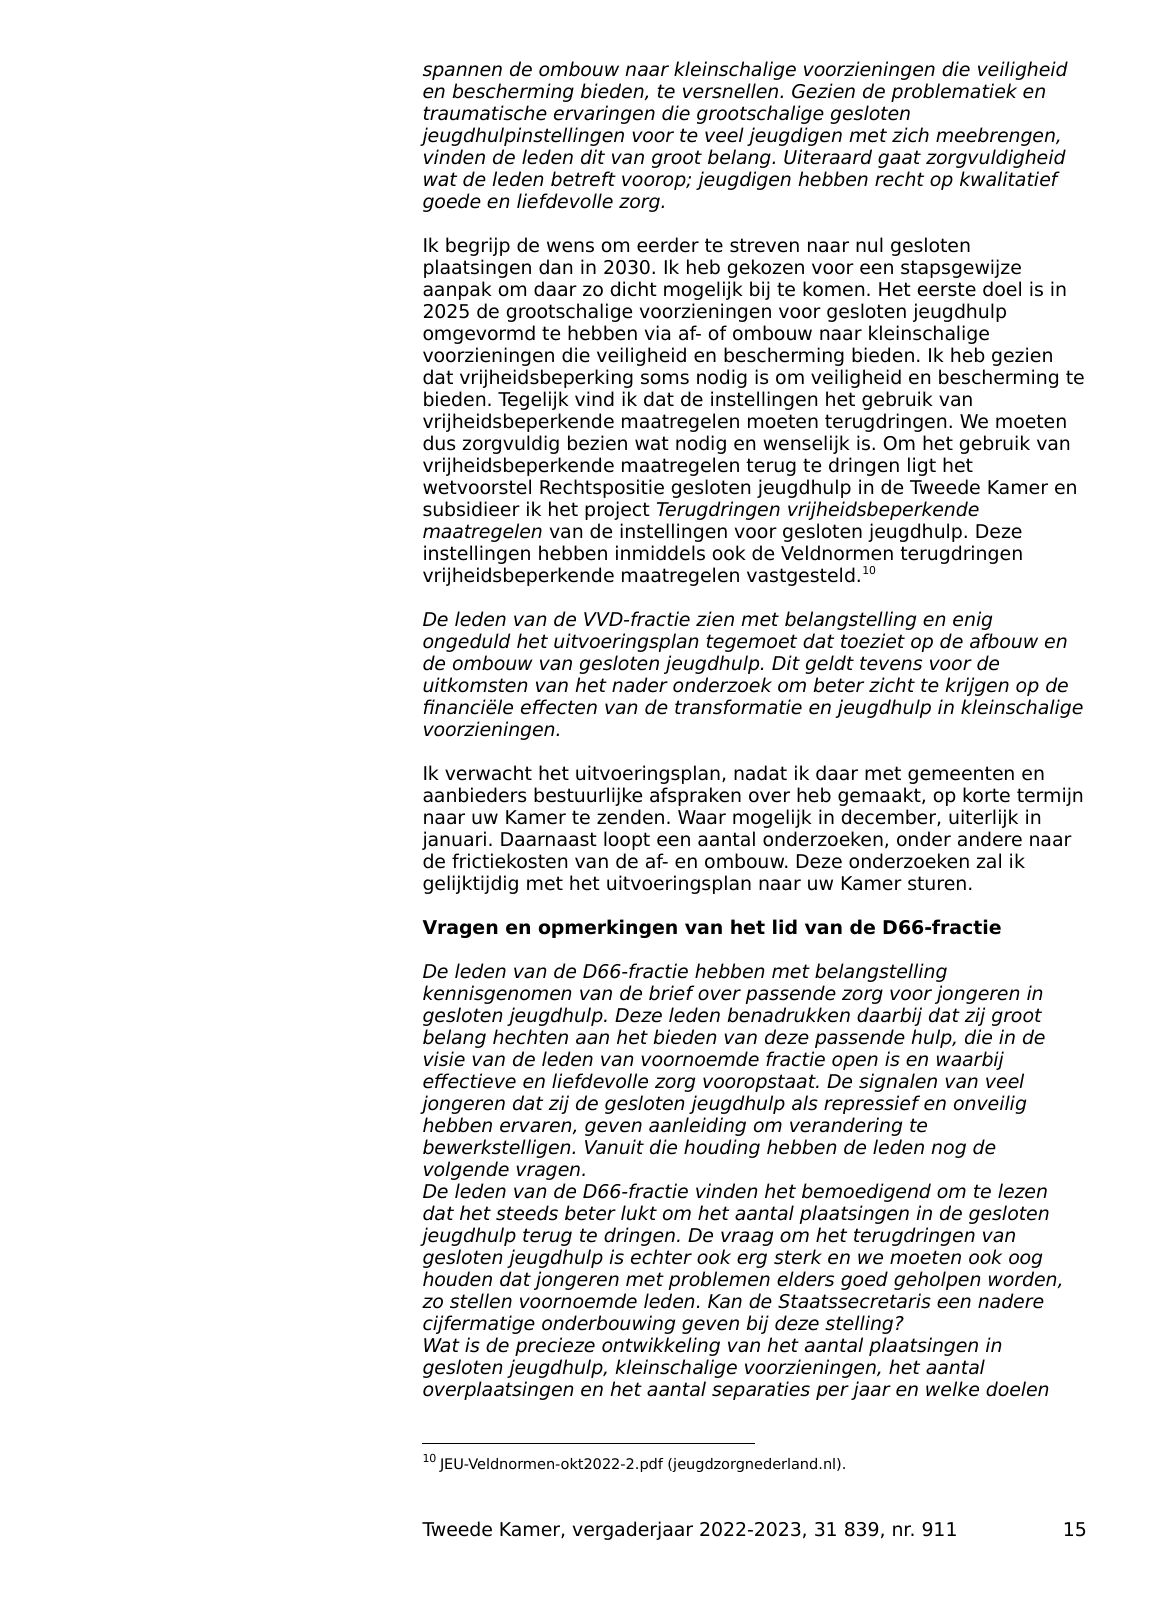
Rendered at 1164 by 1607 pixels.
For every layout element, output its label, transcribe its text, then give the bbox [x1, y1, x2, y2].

text De leden van de VVD-fractie zien met belangstelling en enig ongeduld het uitvoeringsplan tegemoet dat toeziet op de afbouw en de ombouw van gesloten jeugdhulp. Dit geldt tevens voor de uitkomsten van het nader onderzoek om beter zicht te krijgen op de financiële effecten van de transformatie en jeugdhulp in kleinschalige voorzieningen. [422, 609, 1087, 741]
text Ik begrijp de wens om eerder te streven naar nul gesloten plaatsingen dan in 2030. Ik heb gekozen voor een stapsgewijze aanpak om daar zo dicht mogelijk bij te komen. Het eerste doel is in 2025 de grootschalige voorzieningen voor gesloten jeugdhulp omgevormd te hebben via af- of ombouw naar kleinschalige voorzieningen die veiligheid en bescherming bieden. Ik heb gezien dat vrijheidsbeperking soms nodig is om veiligheid en bescherming te bieden. Tegelijk vind ik dat de instellingen het gebruik van vrijheidsbeperkende maatregelen moeten terugdringen. We moeten dus zorgvuldig bezien wat nodig en wenselijk is. Om het gebruik van vrijheidsbeperkende maatregelen terug te dringen ligt het wetvoorstel Rechtspositie gesloten jeugdhulp in de Tweede Kamer en subsidieer ik het project Terugdringen vrijheidsbeperkende maatregelen van de instellingen voor gesloten jeugdhulp. Deze instellingen hebben inmiddels ook de Veldnormen terugdringen vrijheidsbeperkende maatregelen vastgesteld. [422, 235, 1087, 587]
text De leden van de D66-fractie hebben met belangstelling kennisgenomen van de brief over passende zorg voor jongeren in gesloten jeugdhulp. Deze leden benadrukken daarbij dat zij groot belang hechten aan het bieden van deze passende hulp, die in de visie van de leden van voornoemde fractie open is en waarbij effectieve en liefdevolle zorg vooropstaat. De signalen van veel jongeren dat zij de gesloten jeugdhulp als repressief en onveilig hebben ervaren, geven aanleiding om verandering te bewerkstelligen. Vanuit die houding hebben de leden nog de volgende vragen. [422, 961, 1087, 1181]
text Ik verwacht het uitvoeringsplan, nadat ik daar met gemeenten en aanbieders bestuurlijke afspraken over heb gemaakt, op korte termijn naar uw Kamer te zenden. Waar mogelijk in december, uiterlijk in januari. Daarnaast loopt een aantal onderzoeken, onder andere naar de frictiekosten van de af- en ombouw. Deze onderzoeken zal ik gelijktijdig met het uitvoeringsplan naar uw Kamer sturen. [422, 763, 1087, 895]
text De leden van de D66-fractie vinden het bemoedigend om te lezen dat het steeds beter lukt om het aantal plaatsingen in de gesloten jeugdhulp terug te dringen. De vraag om het terugdringen van gesloten jeugdhulp is echter ook erg sterk en we moeten ook oog houden dat jongeren met problemen elders goed geholpen worden, zo stellen voornoemde leden. Kan de Staatssecretaris een nadere cijfermatige onderbouwing geven bij deze stelling? [422, 1181, 1087, 1335]
text JEU-Veldnormen-okt2022-2.pdf (jeugdzorgnederland.nl). [422, 1452, 1087, 1474]
text Wat is de precieze ontwikkeling van het aantal plaatsingen in gesloten jeugdhulp, kleinschalige voorzieningen, het aantal overplaatsingen en het aantal separaties per jaar en welke doelen [422, 1335, 1087, 1401]
text spannen de ombouw naar kleinschalige voorzieningen die veiligheid en bescherming bieden, te versnellen. Gezien de problematiek en traumatische ervaringen die grootschalige gesloten jeugdhulpinstellingen voor te veel jeugdigen met zich meebrengen, vinden de leden dit van groot belang. Uiteraard gaat zorgvuldigheid wat de leden betreft voorop; jeugdigen hebben recht op kwalitatief goede en liefdevolle zorg. [422, 59, 1087, 213]
subtitle Vragen en opmerkingen van het lid van de D66-fractie [422, 917, 1087, 939]
